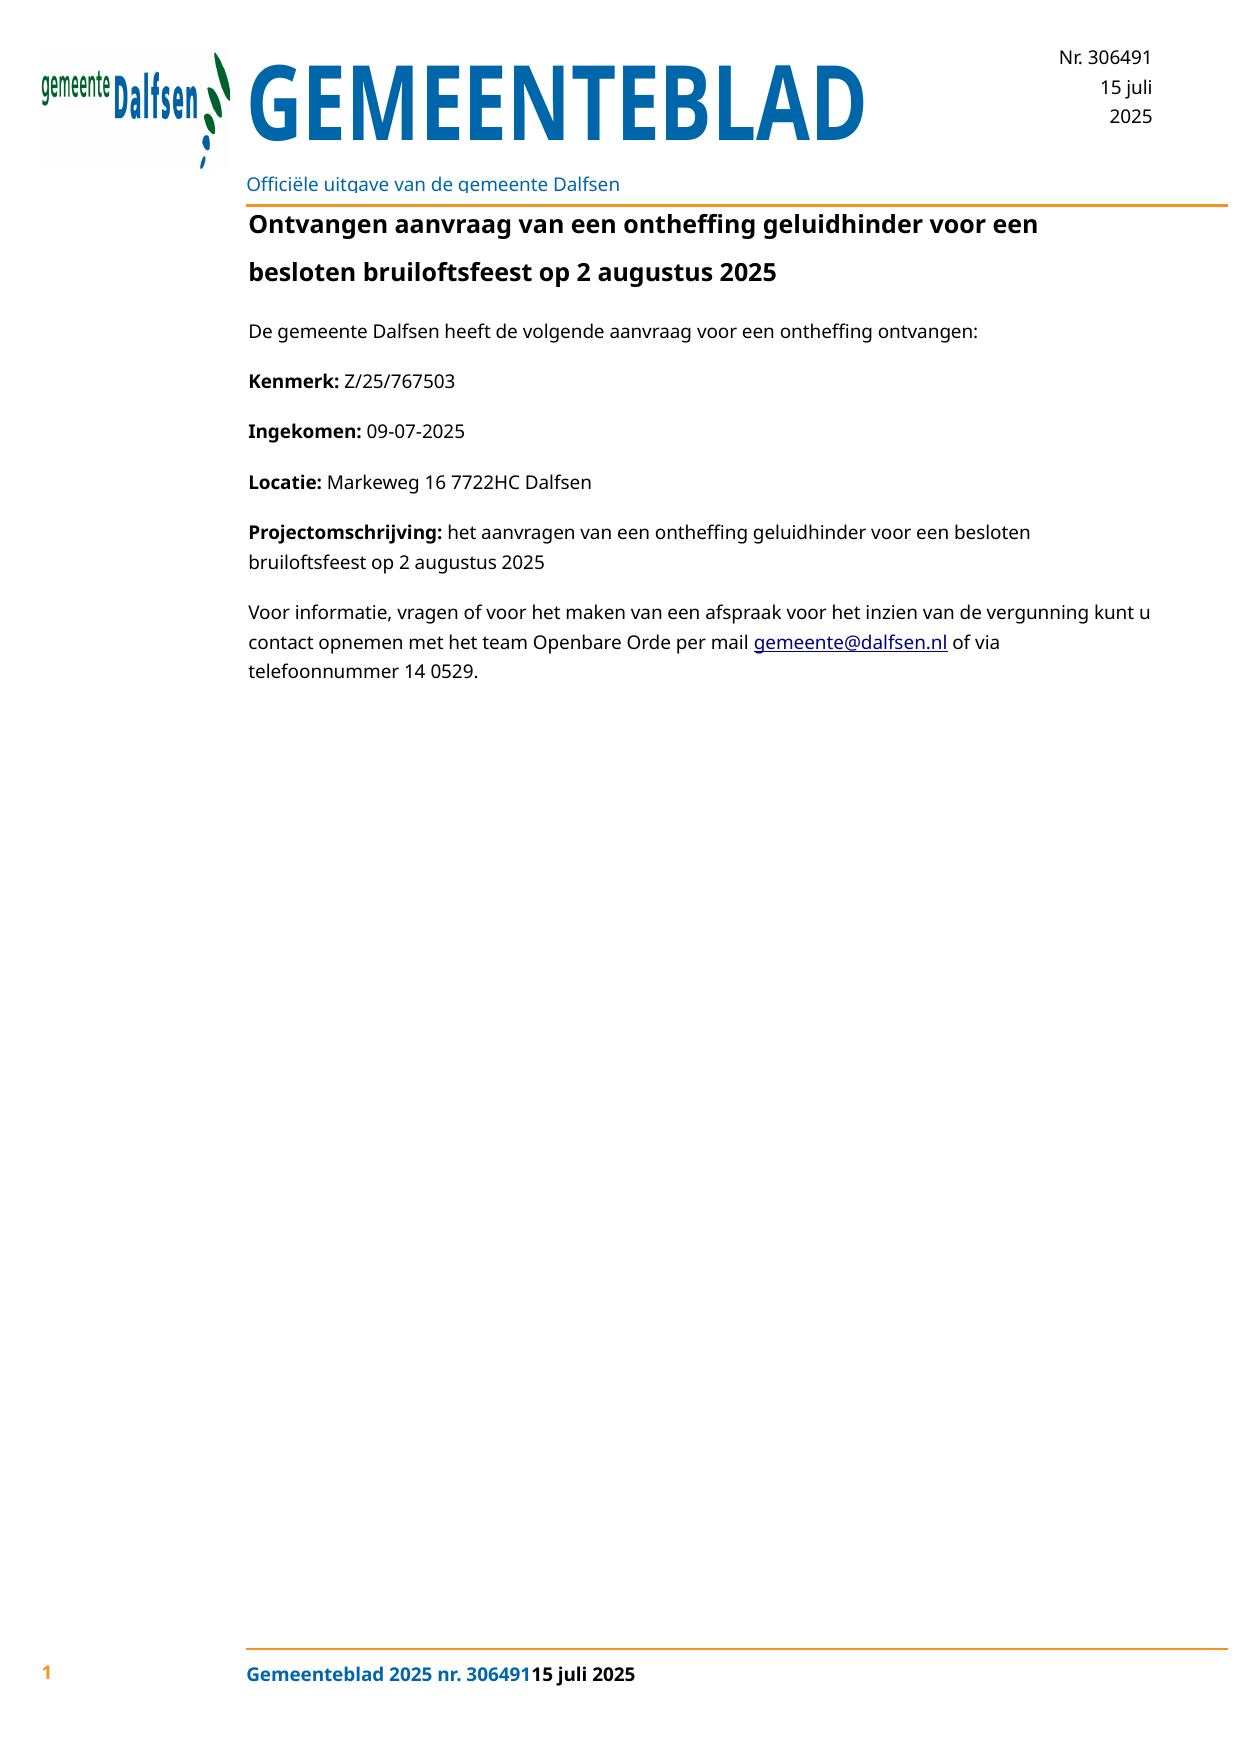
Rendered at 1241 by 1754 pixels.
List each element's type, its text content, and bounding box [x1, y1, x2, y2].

text Ingekomen: 09-07-2025 [248, 419, 1152, 444]
text De gemeente Dalfsen heeft de volgende aanvraag voor een ontheffing ontvangen: [248, 318, 1152, 344]
picture [41, 47, 231, 172]
text Locatie: Markeweg 16 7722HC Dalfsen [248, 469, 1152, 495]
text Kenmerk: Z/25/767503 [248, 368, 1152, 394]
text Projectomschrijving: het aanvragen van een ontheffing geluidhinder voor een besloten bruiloftsfeest op 2 augustus 2025 [248, 519, 1152, 575]
text Ontvangen aanvraag van een ontheffing geluidhinder voor een besloten bruiloftsfeest op 2 augustus 2025 [248, 207, 1152, 288]
text Voor informatie, vragen of voor het maken van een afspraak voor het inzien van de vergunning kunt u contact opnemen met het team Openbare Orde per mail gemeente@dalfsen.nl of via telefoonnummer 14 0529. [248, 599, 1152, 684]
